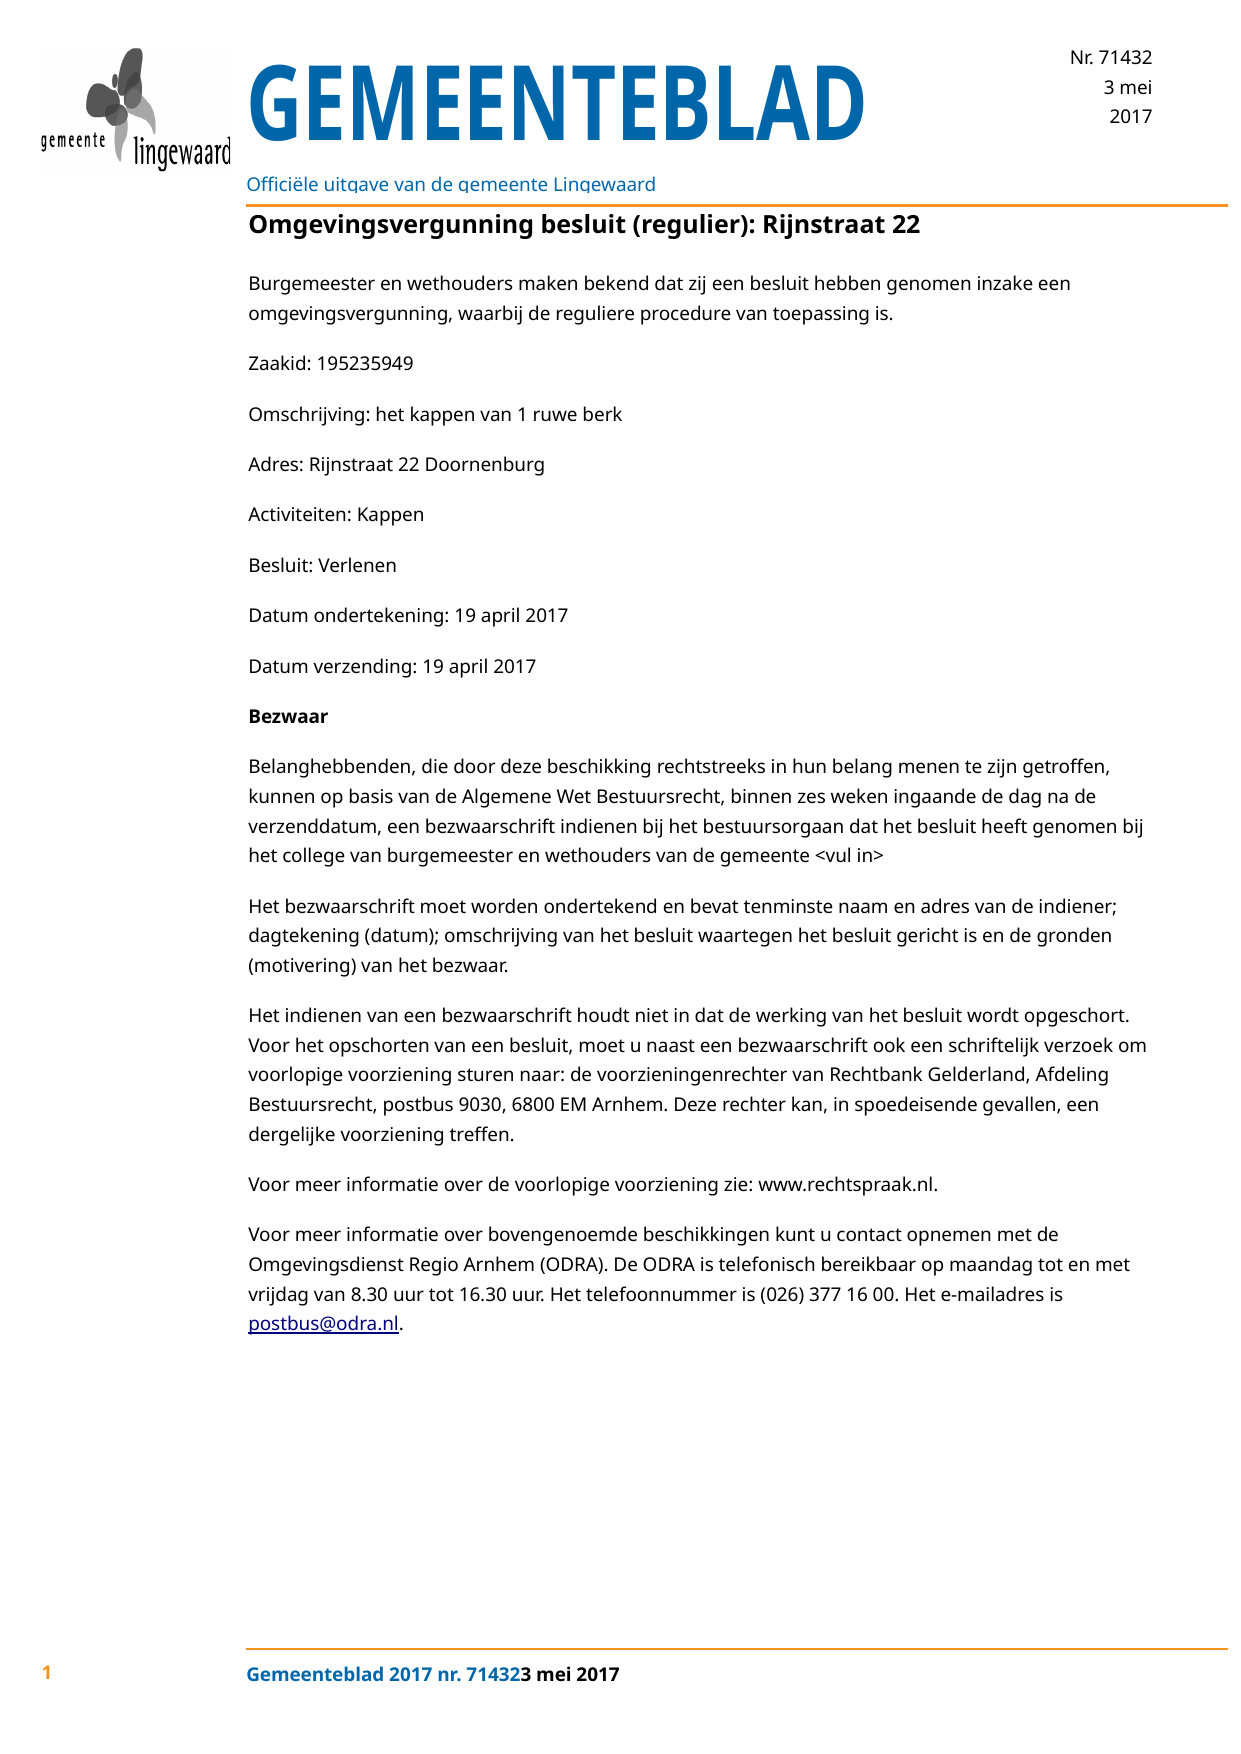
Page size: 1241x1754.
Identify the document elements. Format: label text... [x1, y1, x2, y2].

text Het indienen van een bezwaarschrift houdt niet in dat de werking van het besluit wordt opgeschort. Voor het opschorten van een besluit, moet u naast een bezwaarschrift ook een schriftelijk verzoek om voorlopige voorziening sturen naar: de voorzieningenrechter van Rechtbank Gelderland, Afdeling Bestuursrecht, postbus 9030, 6800 EM Arnhem. Deze rechter kan, in spoedeisende gevallen, een dergelijke voorziening treffen. [248, 1002, 1152, 1146]
text Burgemeester en wethouders maken bekend dat zij een besluit hebben genomen inzake een omgevingsvergunning, waarbij de reguliere procedure van toepassing is. [248, 270, 1152, 326]
text Adres: Rijnstraat 22 Doornenburg [248, 451, 1152, 477]
picture [41, 47, 231, 172]
text Omschrijving: het kappen van 1 ruwe berk [248, 401, 1152, 426]
text Activiteiten: Kappen [248, 502, 1152, 527]
text Voor meer informatie over de voorlopige voorziening zie: www.rechtspraak.nl. [248, 1171, 1152, 1197]
text Datum verzending: 19 april 2017 [248, 653, 1152, 678]
text Het bezwaarschrift moet worden ondertekend en bevat tenminste naam en adres van de indiener; dagtekening (datum); omschrijving van het besluit waartegen het besluit gericht is en de gronden (motivering) van het bezwaar. [248, 893, 1152, 978]
text Zaakid: 195235949 [248, 350, 1152, 376]
text Omgevingsvergunning besluit (regulier): Rijnstraat 22 [248, 207, 1152, 241]
text Belanghebbenden, die door deze beschikking rechtstreeks in hun belang menen te zijn getroffen, kunnen op basis van de Algemene Wet Bestuursrecht, binnen zes weken ingaande de dag na de verzenddatum, een bezwaarschrift indienen bij het bestuursorgaan dat het besluit heeft genomen bij het college van burgemeester en wethouders van de gemeente <vul in> [248, 754, 1152, 868]
text Voor meer informatie over bovengenoemde beschikkingen kunt u contact opnemen met de Omgevingsdienst Regio Arnhem (ODRA). De ODRA is telefonisch bereikbaar op maandag tot en met vrijdag van 8.30 uur tot 16.30 uur. Het telefoonnummer is (026) 377 16 00. Het e-mailadres is postbus@odra.nl. [248, 1222, 1152, 1336]
text Besluit: Verlenen [248, 552, 1152, 578]
text Bezwaar [248, 703, 1152, 729]
text Datum ondertekening: 19 april 2017 [248, 602, 1152, 628]
